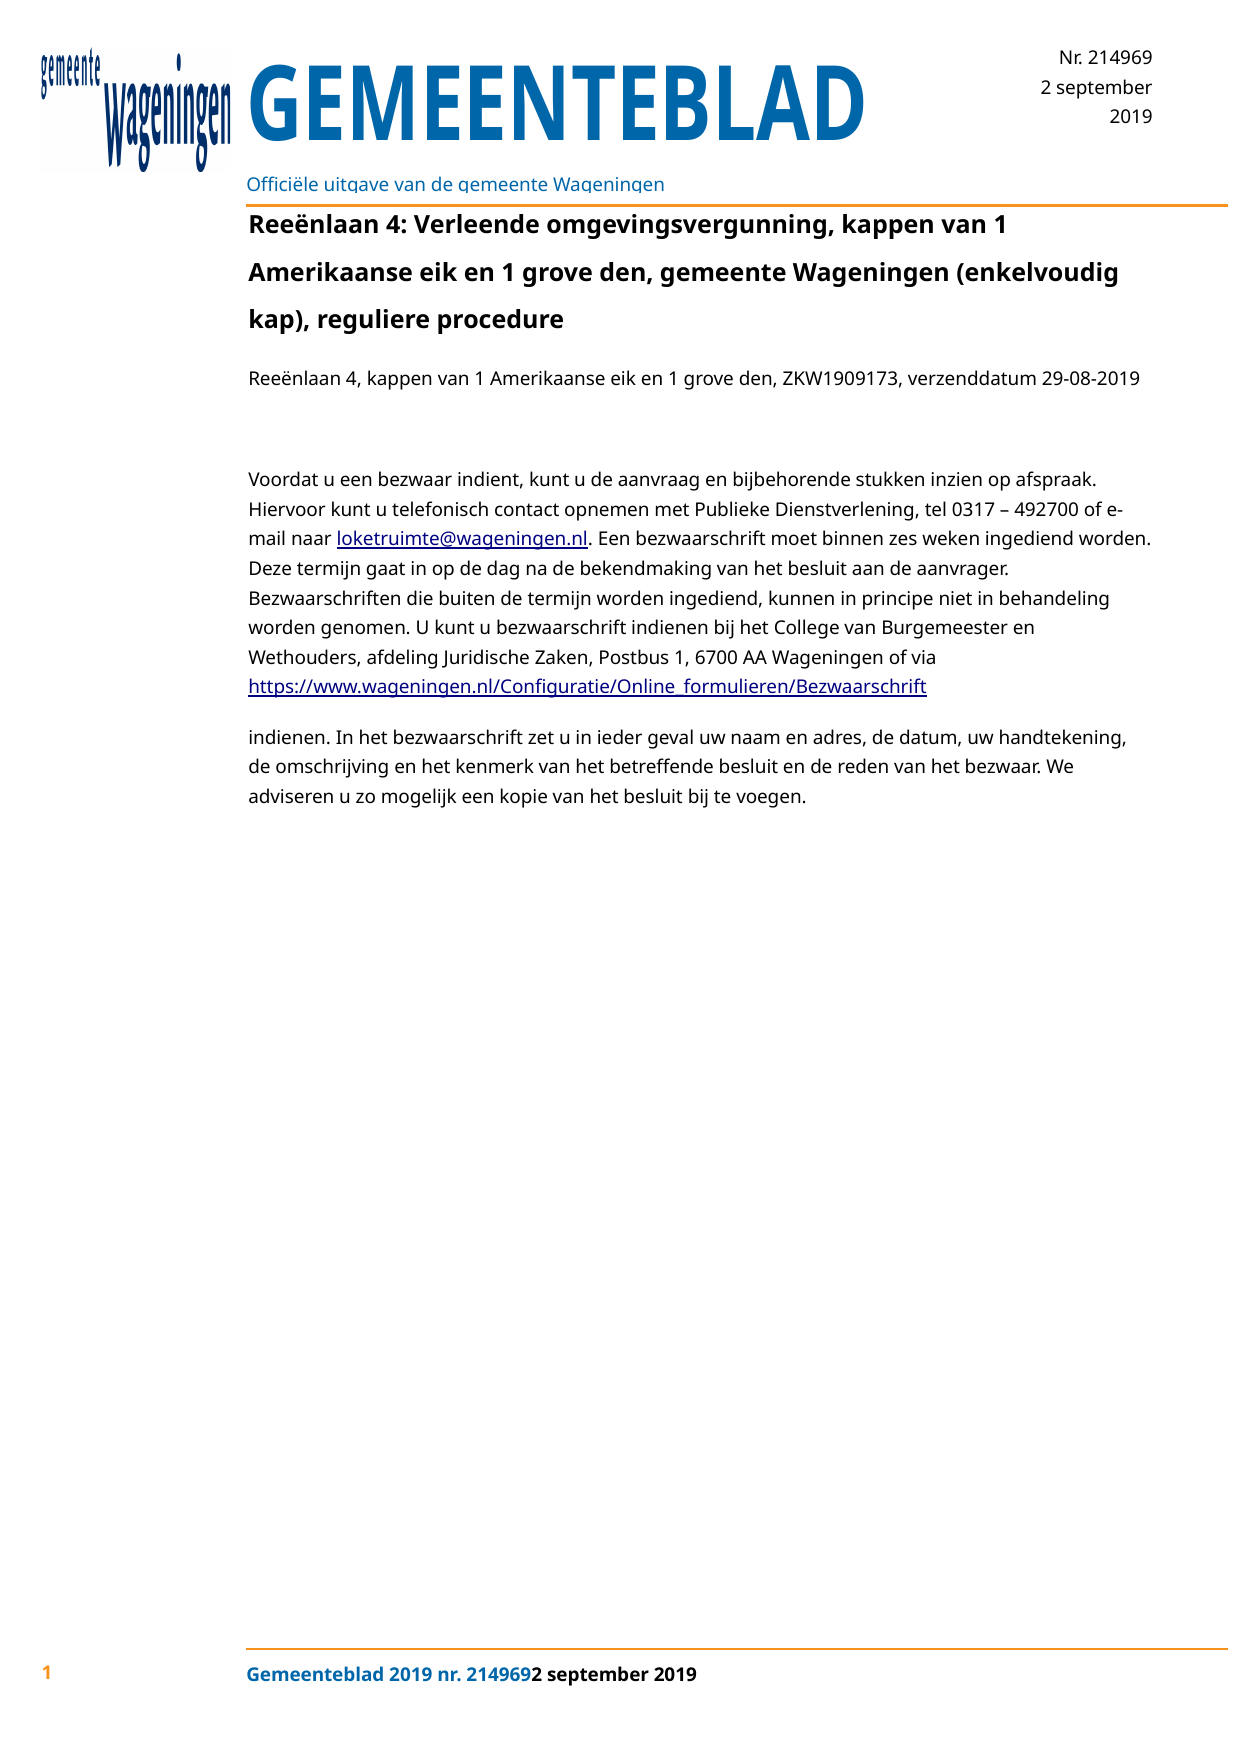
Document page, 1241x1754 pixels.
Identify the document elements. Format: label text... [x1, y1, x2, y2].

text Reeënlaan 4, kappen van 1 Amerikaanse eik en 1 grove den, ZKW1909173, verzenddatum 29-08-2019 [248, 366, 1152, 391]
picture [41, 47, 231, 172]
text Reeënlaan 4: Verleende omgevingsvergunning, kappen van 1 Amerikaanse eik en 1 grove den, gemeente Wageningen (enkelvoudig kap), reguliere procedure [248, 207, 1152, 336]
text Voordat u een bezwaar indient, kunt u de aanvraag en bijbehorende stukken inzien op afspraak. Hiervoor kunt u telefonisch contact opnemen met Publieke Dienstverlening, tel 0317 – 492700 of e-mail naar loketruimte@wageningen.nl. Een bezwaarschrift moet binnen zes weken ingediend worden. Deze termijn gaat in op de dag na de bekendmaking van het besluit aan de aanvrager. Bezwaarschriften die buiten de termijn worden ingediend, kunnen in principe niet in behandeling worden genomen. U kunt u bezwaarschrift indienen bij het College van Burgemeester en Wethouders, afdeling Juridische Zaken, Postbus 1, 6700 AA Wageningen of via https://www.wageningen.nl/Configuratie/Online_formulieren/Bezwaarschrift [248, 466, 1152, 699]
text indienen. In het bezwaarschrift zet u in ieder geval uw naam en adres, de datum, uw handtekening, de omschrijving en het kenmerk van het betreffende besluit en de reden van het bezwaar. We adviseren u zo mogelijk een kopie van het besluit bij te voegen. [248, 724, 1152, 809]
